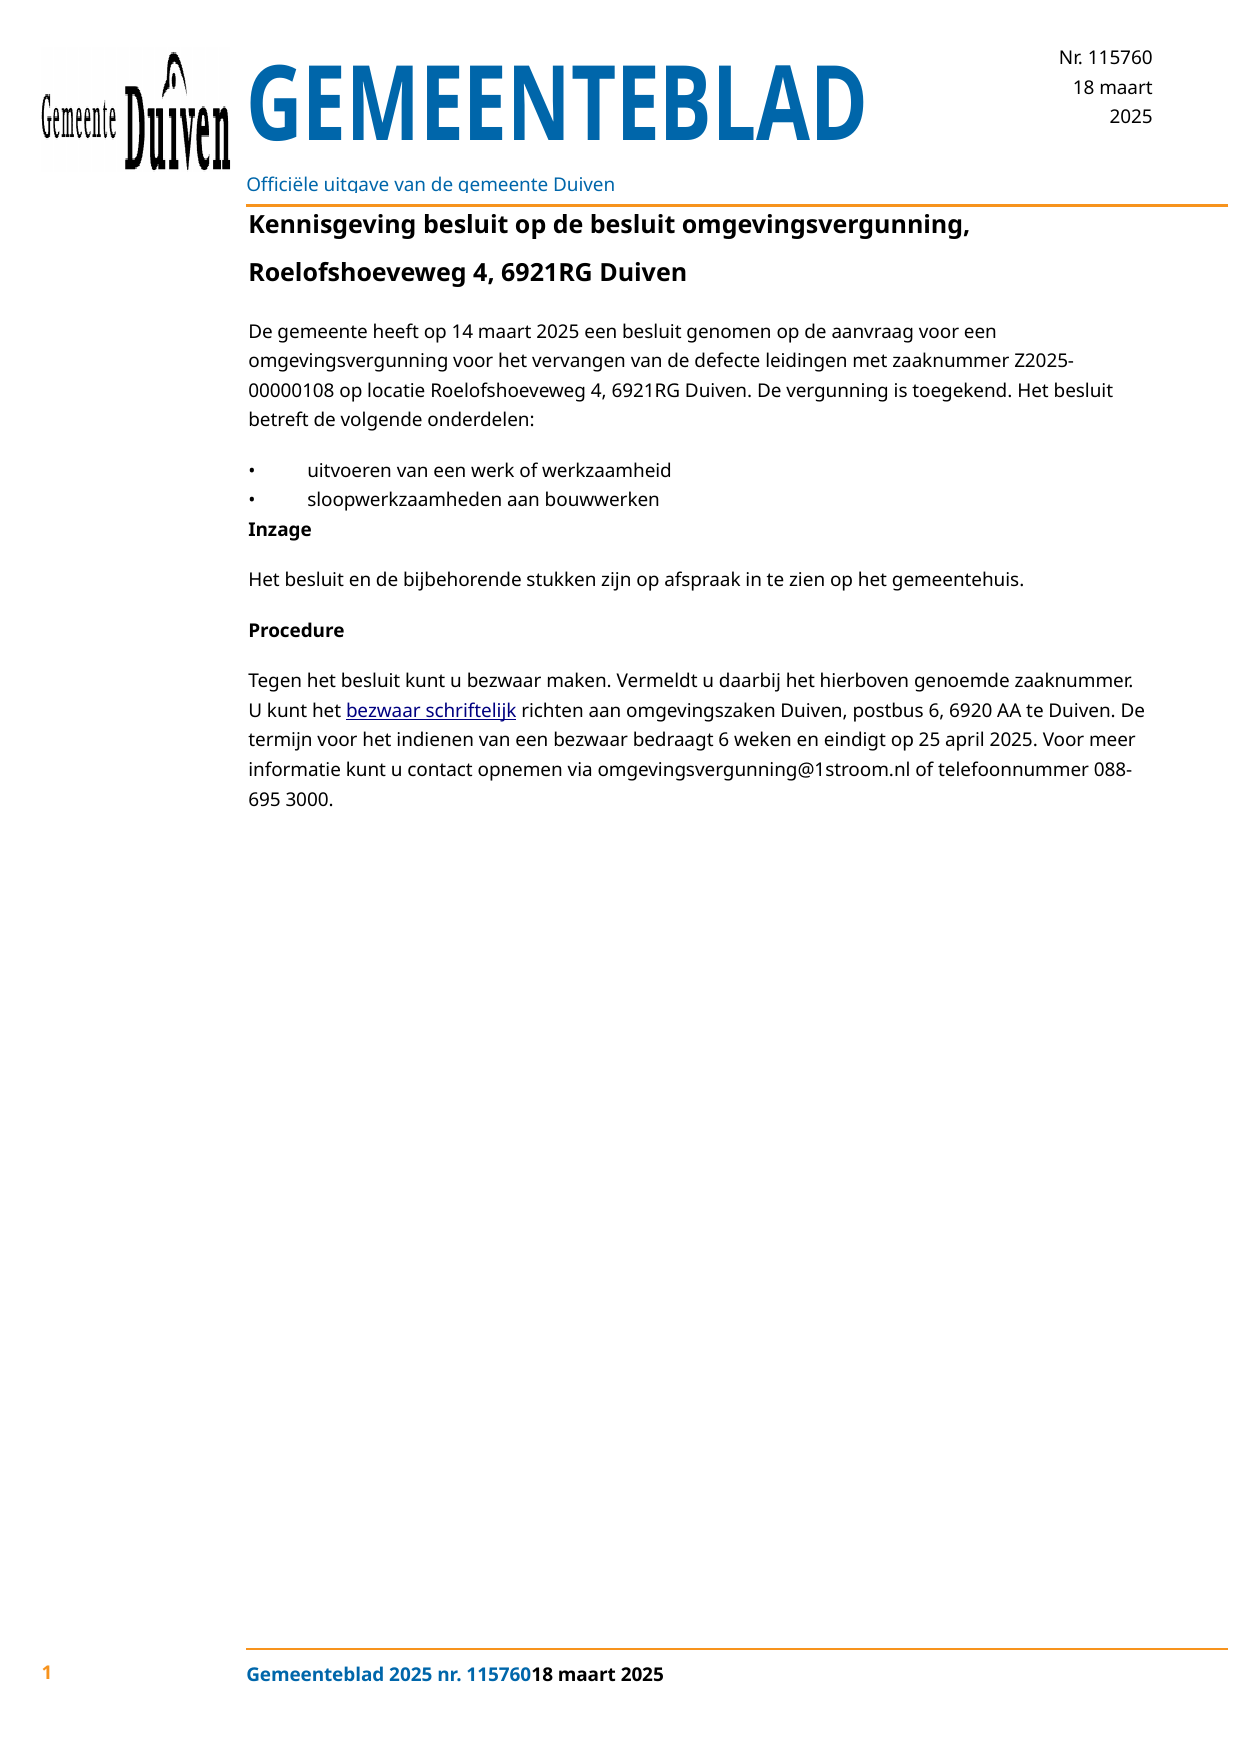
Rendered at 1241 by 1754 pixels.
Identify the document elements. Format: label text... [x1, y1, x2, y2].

text Inzage [248, 516, 1152, 542]
picture [41, 47, 231, 172]
text Het besluit en de bijbehorende stukken zijn op afspraak in te zien op het gemeentehuis. [248, 567, 1152, 592]
list sloopwerkzaamheden aan bouwwerken [248, 487, 1152, 512]
text Kennisgeving besluit op de besluit omgevingsvergunning, Roelofshoeveweg 4, 6921RG Duiven [248, 207, 1152, 288]
text Procedure [248, 617, 1152, 643]
list uitvoeren van een werk of werkzaamheid [248, 457, 1152, 483]
text Tegen het besluit kunt u bezwaar maken. Vermeldt u daarbij het hierboven genoemde zaaknummer. U kunt het bezwaar schriftelijk richten aan omgevingszaken Duiven, postbus 6, 6920 AA te Duiven. De termijn voor het indienen van een bezwaar bedraagt 6 weken en eindigt op 25 april 2025. Voor meer informatie kunt u contact opnemen via omgevingsvergunning@1stroom.nl of telefoonnummer 088-695 3000. [248, 667, 1152, 812]
text De gemeente heeft op 14 maart 2025 een besluit genomen op de aanvraag voor een omgevingsvergunning voor het vervangen van de defecte leidingen met zaaknummer Z2025-00000108 op locatie Roelofshoeveweg 4, 6921RG Duiven. De vergunning is toegekend. Het besluit betreft de volgende onderdelen: [248, 318, 1152, 432]
